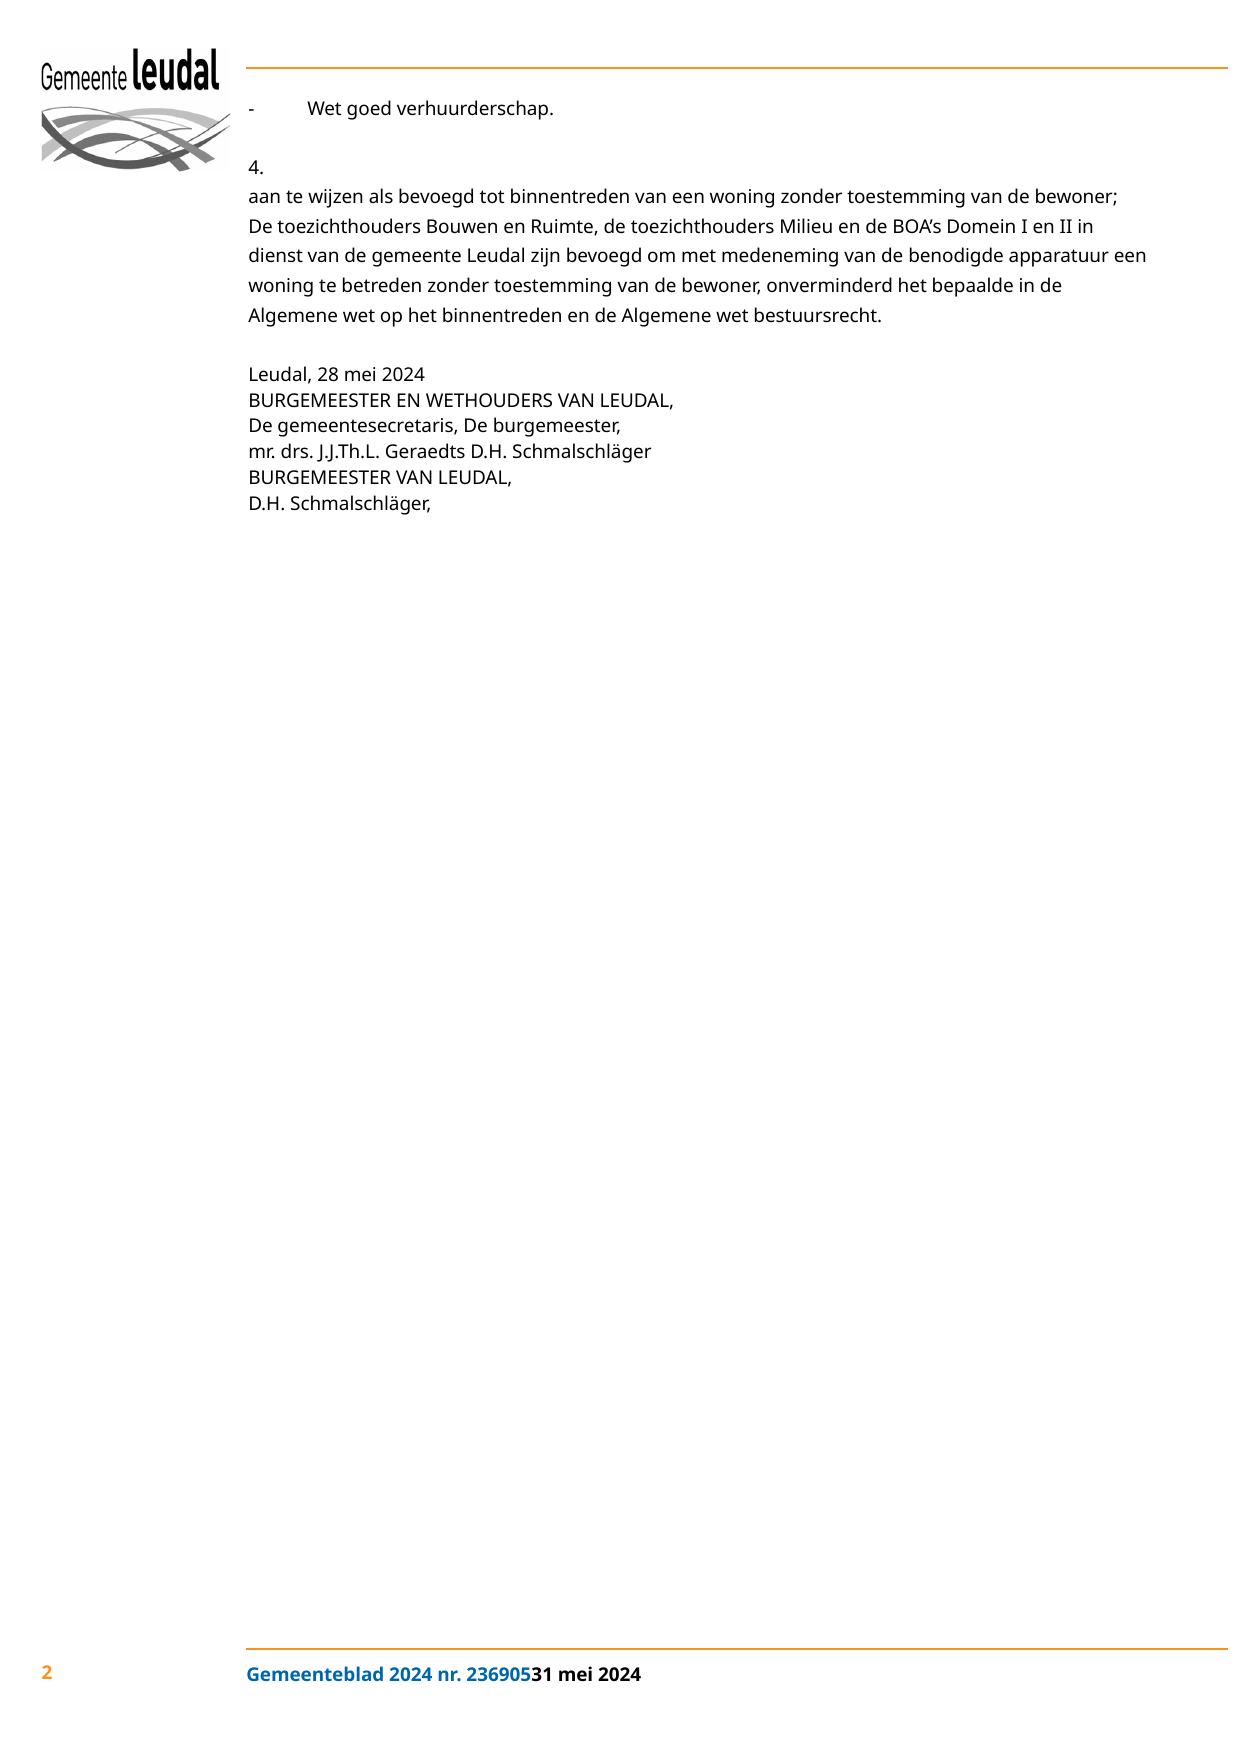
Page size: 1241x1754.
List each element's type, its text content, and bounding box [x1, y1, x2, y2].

text BURGEMEESTER EN WETHOUDERS VAN LEUDAL, [248, 387, 1152, 412]
text aan te wijzen als bevoegd tot binnentreden van een woning zonder toestemming van de bewoner; [248, 183, 1152, 209]
text mr. drs. J.J.Th.L. Geraedts D.H. Schmalschläger [248, 438, 1152, 464]
text D.H. Schmalschläger, [248, 490, 1152, 515]
text De gemeentesecretaris, De burgemeester, [248, 412, 1152, 438]
picture [41, 47, 231, 172]
text De toezichthouders Bouwen en Ruimte, de toezichthouders Milieu en de BOA’s Domein I en II in dienst van de gemeente Leudal zijn bevoegd om met medeneming van de benodigde apparatuur een woning te betreden zonder toestemming van de bewoner, onverminderd het bepaalde in de Algemene wet op het binnentreden en de Algemene wet bestuursrecht. [248, 213, 1152, 328]
text BURGEMEESTER VAN LEUDAL, [248, 464, 1152, 490]
list Wet goed verhuurderschap. [248, 95, 1152, 121]
text Leudal, 28 mei 2024 [248, 361, 1152, 387]
text 4. [248, 154, 1152, 180]
